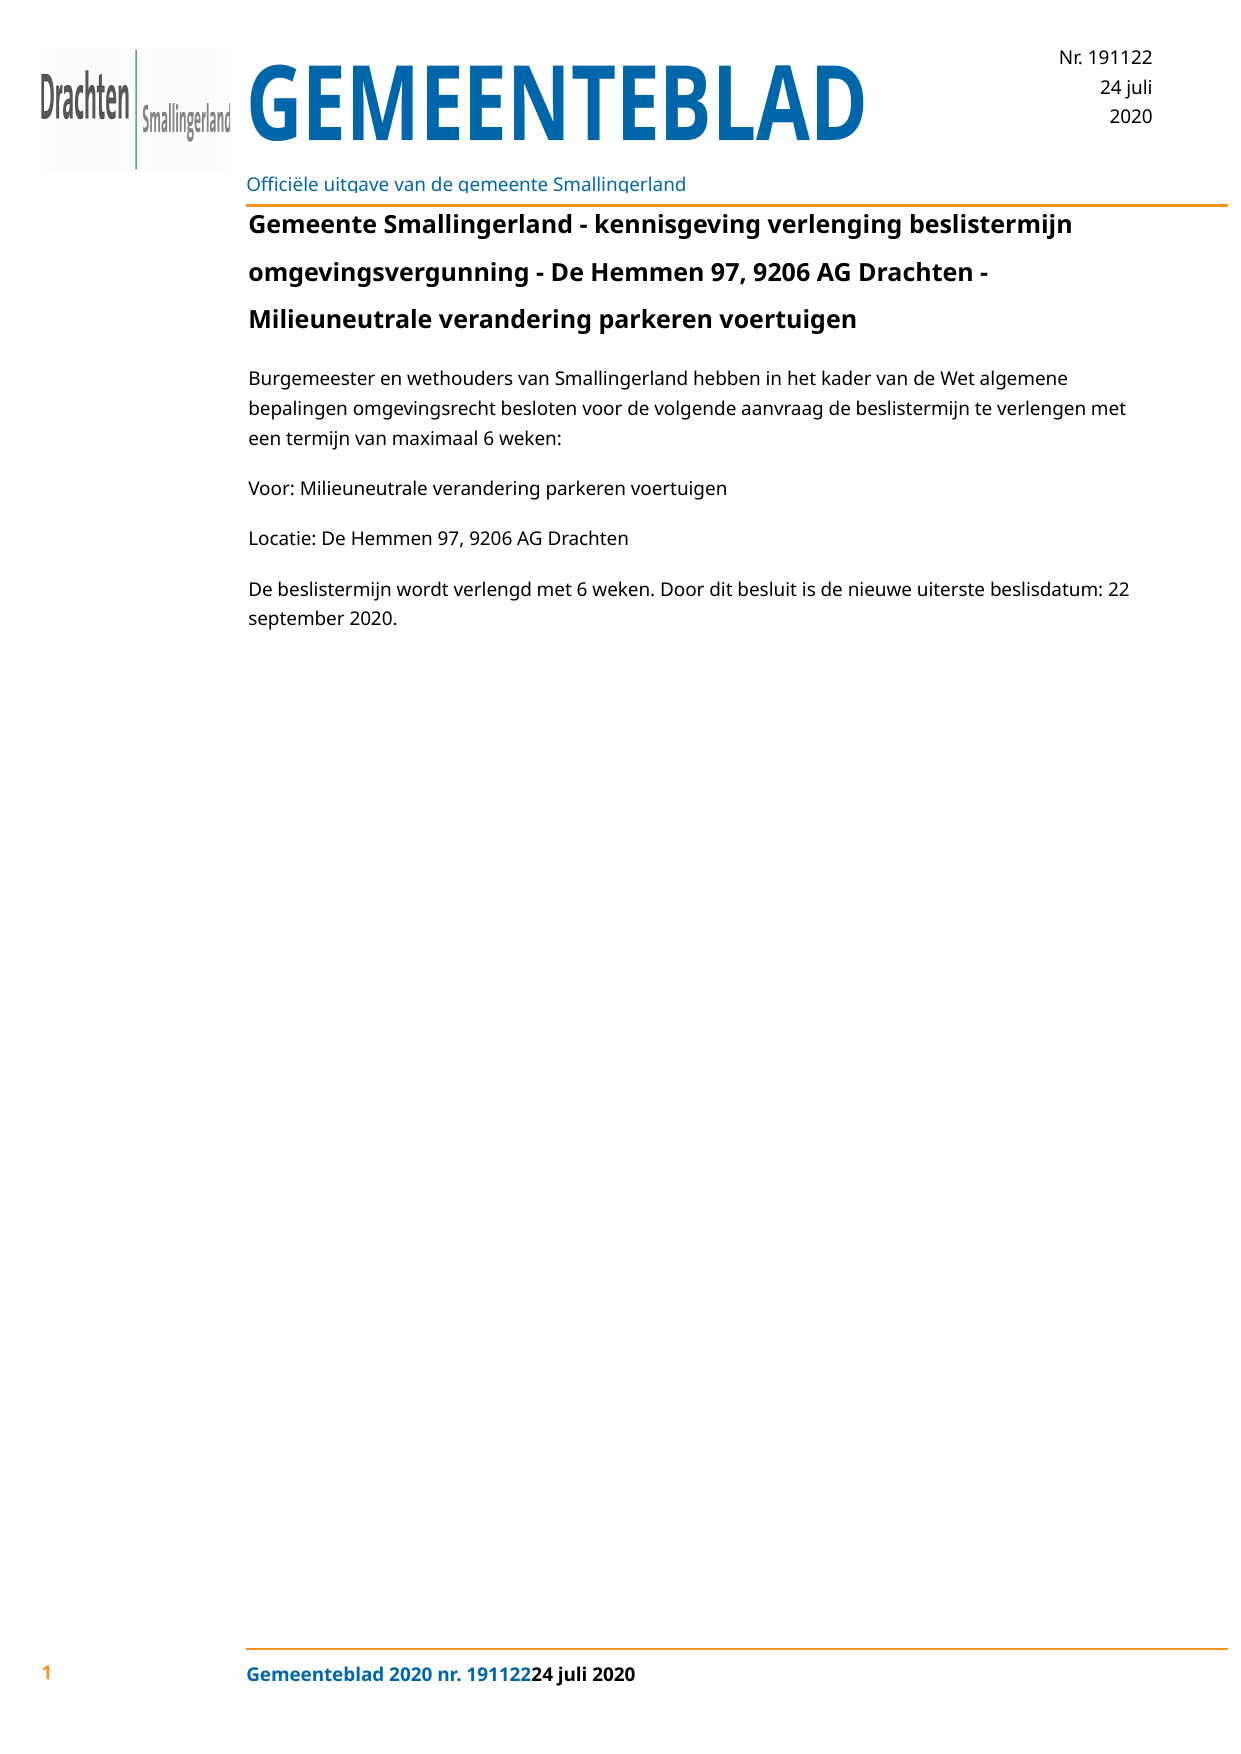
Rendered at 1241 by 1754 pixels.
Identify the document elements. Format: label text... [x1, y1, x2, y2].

text Voor: Milieuneutrale verandering parkeren voertuigen [248, 475, 1152, 501]
text Gemeente Smallingerland - kennisgeving verlenging beslistermijn omgevingsvergunning - De Hemmen 97, 9206 AG Drachten - Milieuneutrale verandering parkeren voertuigen [248, 207, 1152, 336]
text De beslistermijn wordt verlengd met 6 weken. Door dit besluit is de nieuwe uiterste beslisdatum: 22 september 2020. [248, 576, 1152, 631]
text Locatie: De Hemmen 97, 9206 AG Drachten [248, 526, 1152, 551]
text Burgemeester en wethouders van Smallingerland hebben in het kader van de Wet algemene bepalingen omgevingsrecht besloten voor de volgende aanvraag de beslistermijn te verlengen met een termijn van maximaal 6 weken: [248, 366, 1152, 450]
picture [41, 47, 231, 172]
